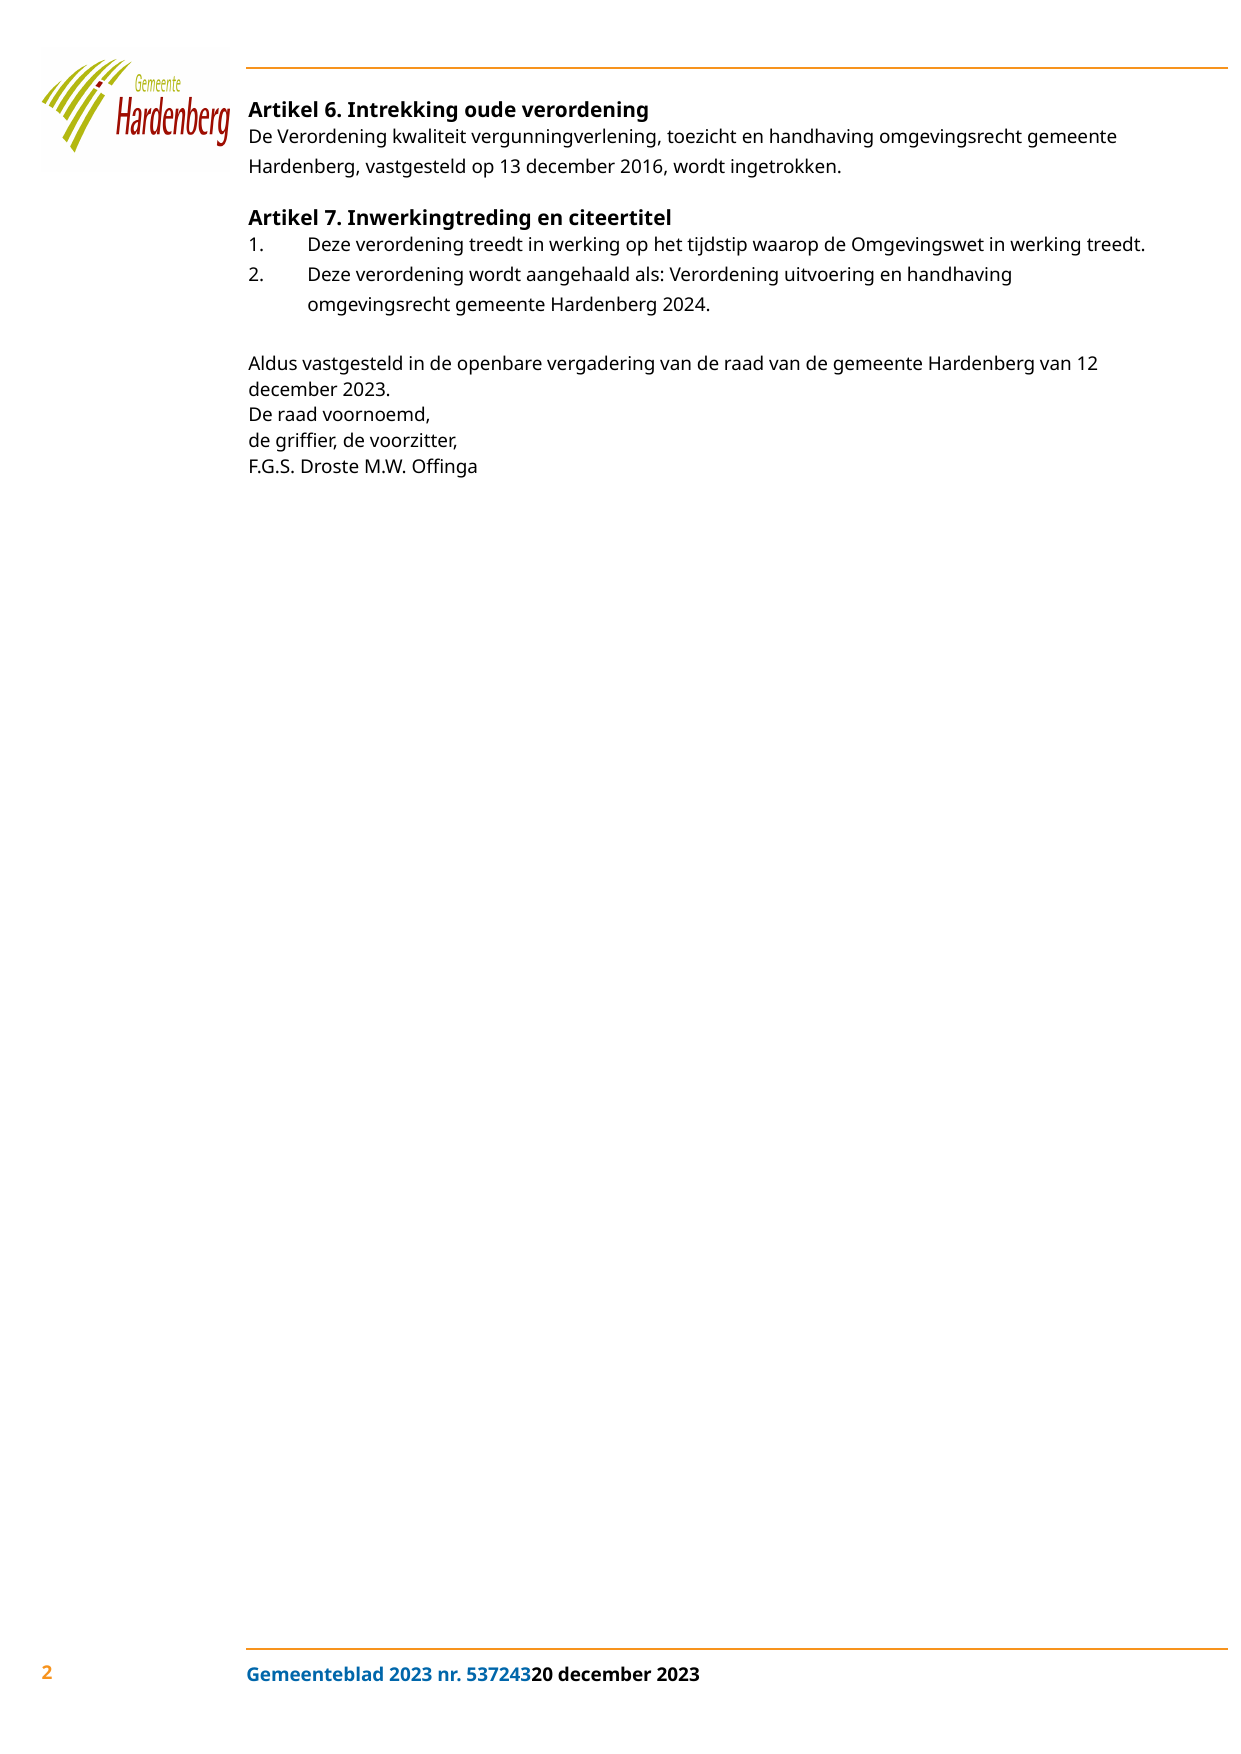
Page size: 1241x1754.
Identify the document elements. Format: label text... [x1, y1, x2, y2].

list Deze verordening treedt in werking op het tijdstip waarop de Omgevingswet in werking treedt. [248, 232, 1152, 257]
text Artikel 6. Intrekking oude verordening [248, 95, 1152, 123]
picture [41, 47, 231, 172]
text De Verordening kwaliteit vergunningverlening, toezicht en handhaving omgevingsrecht gemeente Hardenberg, vastgesteld op 13 december 2016, wordt ingetrokken. [248, 123, 1152, 178]
text Artikel 7. Inwerkingtreding en citeertitel [248, 203, 1152, 232]
text F.G.S. Droste M.W. Offinga [248, 453, 1152, 479]
text de griffier, de voorzitter, [248, 427, 1152, 453]
text Aldus vastgesteld in de openbare vergadering van de raad van de gemeente Hardenberg van 12 december 2023. [248, 350, 1152, 401]
text De raad voornoemd, [248, 401, 1152, 427]
list Deze verordening wordt aangehaald als: Verordening uitvoering en handhaving omgevingsrecht gemeente Hardenberg 2024. [248, 261, 1152, 317]
